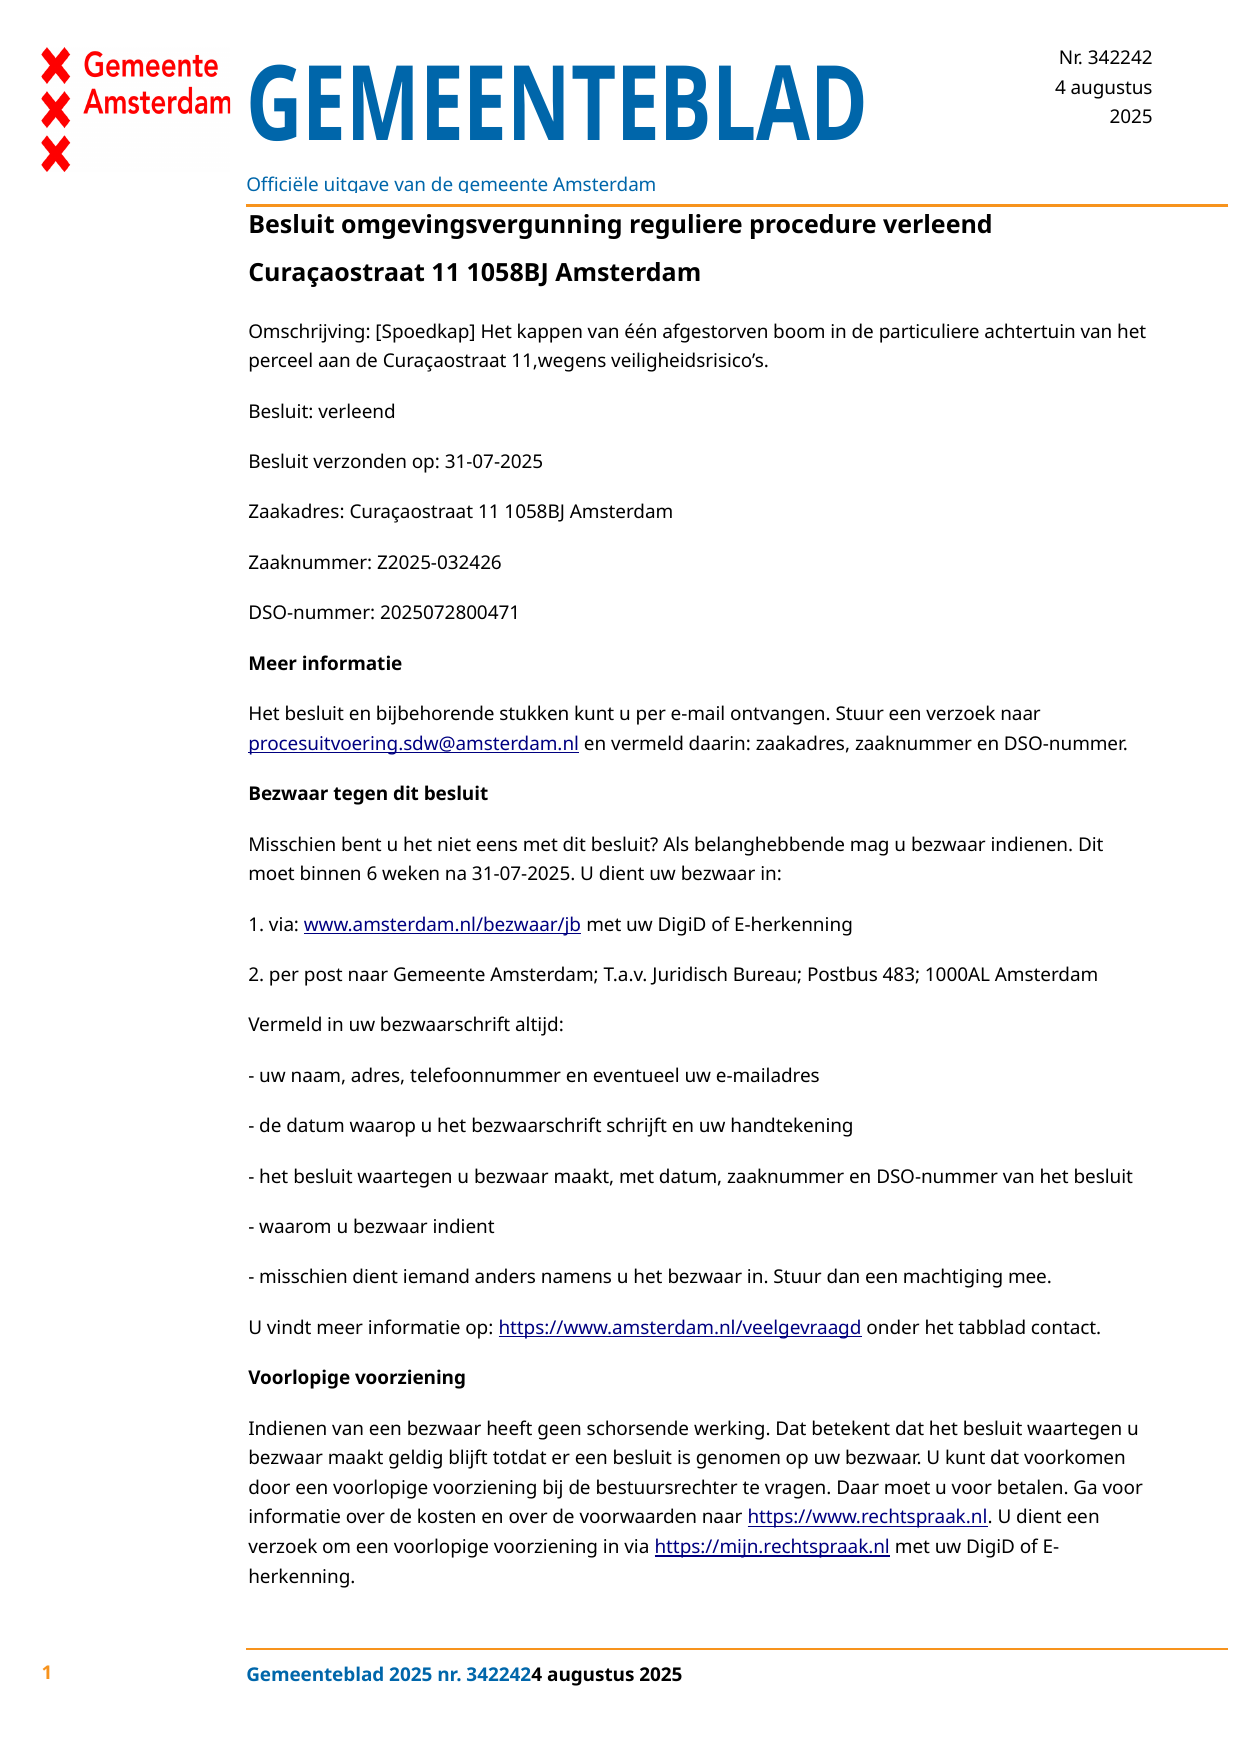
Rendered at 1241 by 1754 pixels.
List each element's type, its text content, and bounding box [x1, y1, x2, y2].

text Zaaknummer: Z2025-032426 [248, 549, 1152, 575]
text Omschrijving: [Spoedkap] Het kappen van één afgestorven boom in de particuliere achtertuin van het perceel aan de Curaçaostraat 11,wegens veiligheidsrisico’s. [248, 318, 1152, 373]
text DSO-nummer: 2025072800471 [248, 599, 1152, 625]
text 2. per post naar Gemeente Amsterdam; T.a.v. Juridisch Bureau; Postbus 483; 1000AL Amsterdam [248, 961, 1152, 987]
picture [41, 47, 231, 172]
text Bezwaar tegen dit besluit [248, 780, 1152, 806]
text - waarom u bezwaar indient [248, 1213, 1152, 1239]
text 1. via: www.amsterdam.nl/bezwaar/jb met uw DigiD of E-herkenning [248, 911, 1152, 937]
text Zaakadres: Curaçaostraat 11 1058BJ Amsterdam [248, 499, 1152, 524]
text - uw naam, adres, telefoonnummer en eventueel uw e-mailadres [248, 1062, 1152, 1088]
text Besluit omgevingsvergunning reguliere procedure verleend Curaçaostraat 11 1058BJ Amsterdam [248, 207, 1152, 288]
text Indienen van een bezwaar heeft geen schorsende werking. Dat betekent dat het besluit waartegen u bezwaar maakt geldig blijft totdat er een besluit is genomen op uw bezwaar. U kunt dat voorkomen door een voorlopige voorziening bij de bestuursrechter te vragen. Daar moet u voor betalen. Ga voor informatie over de kosten en over de voorwaarden naar https://www.rechtspraak.nl. U dient een verzoek om een voorlopige voorziening in via https://mijn.rechtspraak.nl met uw DigiD of E-herkenning. [248, 1415, 1152, 1589]
text - de datum waarop u het bezwaarschrift schrijft en uw handtekening [248, 1112, 1152, 1138]
text - het besluit waartegen u bezwaar maakt, met datum, zaaknummer en DSO-nummer van het besluit [248, 1163, 1152, 1189]
text - misschien dient iemand anders namens u het bezwaar in. Stuur dan een machtiging mee. [248, 1264, 1152, 1289]
text Besluit: verleend [248, 398, 1152, 424]
text Vermeld in uw bezwaarschrift altijd: [248, 1012, 1152, 1037]
text Misschien bent u het niet eens met dit besluit? Als belanghebbende mag u bezwaar indienen. Dit moet binnen 6 weken na 31-07-2025. U dient uw bezwaar in: [248, 831, 1152, 886]
text Voorlopige voorziening [248, 1364, 1152, 1390]
text Het besluit en bijbehorende stukken kunt u per e-mail ontvangen. Stuur een verzoek naar procesuitvoering.sdw@amsterdam.nl en vermeld daarin: zaakadres, zaaknummer en DSO-nummer. [248, 700, 1152, 756]
text U vindt meer informatie op: https://www.amsterdam.nl/veelgevraagd onder het tabblad contact. [248, 1314, 1152, 1340]
text Meer informatie [248, 650, 1152, 676]
text Besluit verzonden op: 31-07-2025 [248, 448, 1152, 474]
